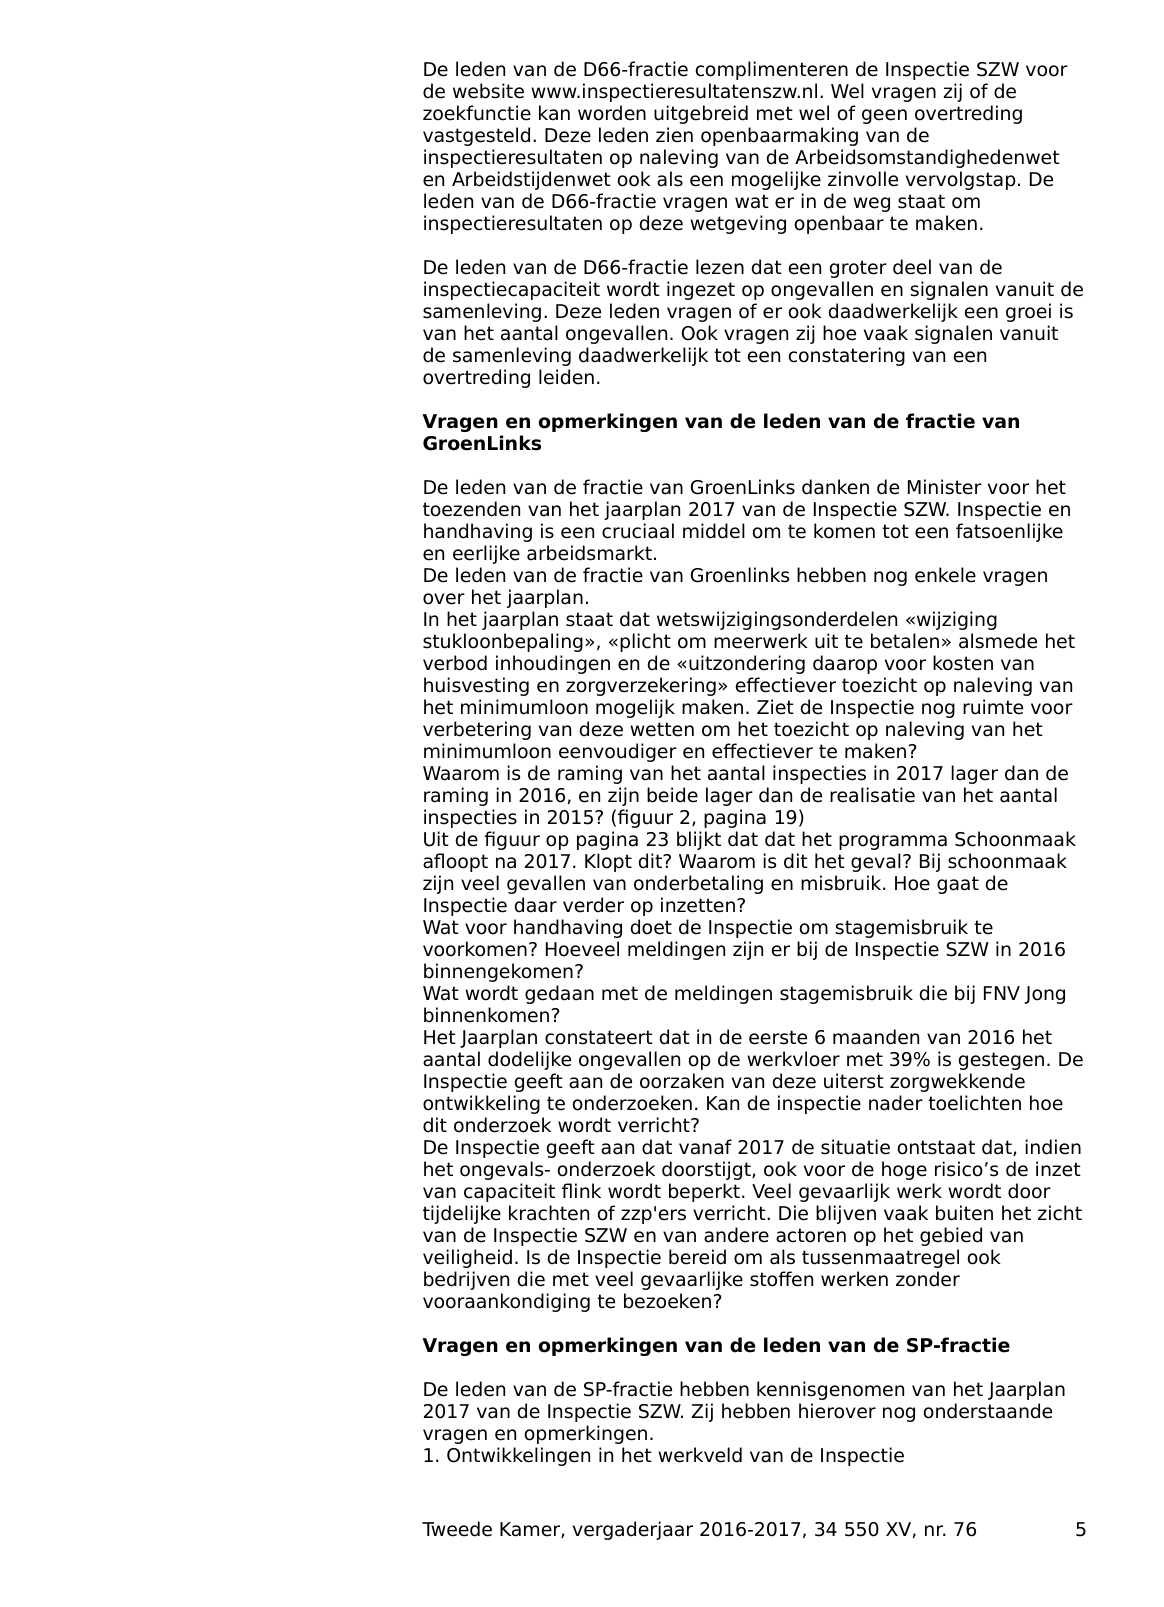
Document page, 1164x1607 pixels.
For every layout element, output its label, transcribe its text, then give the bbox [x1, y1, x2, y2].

text De leden van de SP-fractie hebben kennisgenomen van het Jaarplan 2017 van de Inspectie SZW. Zij hebben hierover nog onderstaande vragen en opmerkingen. [422, 1379, 1087, 1445]
text 1. Ontwikkelingen in het werkveld van de Inspectie [422, 1445, 1087, 1467]
text In het jaarplan staat dat wetswijzigingsonderdelen «wijziging stukloonbepaling», «plicht om meerwerk uit te betalen» alsmede het verbod inhoudingen en de «uitzondering daarop voor kosten van huisvesting en zorgverzekering» effectiever toezicht op naleving van het minimumloon mogelijk maken. Ziet de Inspectie nog ruimte voor verbetering van deze wetten om het toezicht op naleving van het minimumloon eenvoudiger en effectiever te maken? [422, 609, 1087, 763]
text Het Jaarplan constateert dat in de eerste 6 maanden van 2016 het aantal dodelijke ongevallen op de werkvloer met 39% is gestegen. De Inspectie geeft aan de oorzaken van deze uiterst zorgwekkende ontwikkeling te onderzoeken. Kan de inspectie nader toelichten hoe dit onderzoek wordt verricht? [422, 1027, 1087, 1137]
text Wat wordt gedaan met de meldingen stagemisbruik die bij FNV Jong binnenkomen? [422, 983, 1087, 1027]
subtitle Vragen en opmerkingen van de leden van de fractie van GroenLinks [422, 411, 1087, 455]
text De leden van de D66-fractie lezen dat een groter deel van de inspectiecapaciteit wordt ingezet op ongevallen en signalen vanuit de samenleving. Deze leden vragen of er ook daadwerkelijk een groei is van het aantal ongevallen. Ook vragen zij hoe vaak signalen vanuit de samenleving daadwerkelijk tot een constatering van een overtreding leiden. [422, 257, 1087, 389]
text Wat voor handhaving doet de Inspectie om stagemisbruik te voorkomen? Hoeveel meldingen zijn er bij de Inspectie SZW in 2016 binnengekomen? [422, 917, 1087, 983]
subtitle Vragen en opmerkingen van de leden van de SP-fractie [422, 1335, 1087, 1357]
text Waarom is de raming van het aantal inspecties in 2017 lager dan de raming in 2016, en zijn beide lager dan de realisatie van het aantal inspecties in 2015? (figuur 2, pagina 19) [422, 763, 1087, 829]
text Uit de figuur op pagina 23 blijkt dat dat het programma Schoonmaak afloopt na 2017. Klopt dit? Waarom is dit het geval? Bij schoonmaak zijn veel gevallen van onderbetaling en misbruik. Hoe gaat de Inspectie daar verder op inzetten? [422, 829, 1087, 917]
text De leden van de D66-fractie complimenteren de Inspectie SZW voor de website www.inspectieresultatenszw.nl. Wel vragen zij of de zoekfunctie kan worden uitgebreid met wel of geen overtreding vastgesteld. Deze leden zien openbaarmaking van de inspectieresultaten op naleving van de Arbeidsomstandighedenwet en Arbeidstijdenwet ook als een mogelijke zinvolle vervolgstap. De leden van de D66-fractie vragen wat er in de weg staat om inspectieresultaten op deze wetgeving openbaar te maken. [422, 59, 1087, 235]
text De leden van de fractie van Groenlinks hebben nog enkele vragen over het jaarplan. [422, 565, 1087, 609]
text De leden van de fractie van GroenLinks danken de Minister voor het toezenden van het jaarplan 2017 van de Inspectie SZW. Inspectie en handhaving is een cruciaal middel om te komen tot een fatsoenlijke en eerlijke arbeidsmarkt. [422, 477, 1087, 565]
text De Inspectie geeft aan dat vanaf 2017 de situatie ontstaat dat, indien het ongevals- onderzoek doorstijgt, ook voor de hoge risico’s de inzet van capaciteit flink wordt beperkt. Veel gevaarlijk werk wordt door tijdelijke krachten of zzp'ers verricht. Die blijven vaak buiten het zicht van de Inspectie SZW en van andere actoren op het gebied van veiligheid. Is de Inspectie bereid om als tussenmaatregel ook bedrijven die met veel gevaarlijke stoffen werken zonder vooraankondiging te bezoeken? [422, 1137, 1087, 1312]
